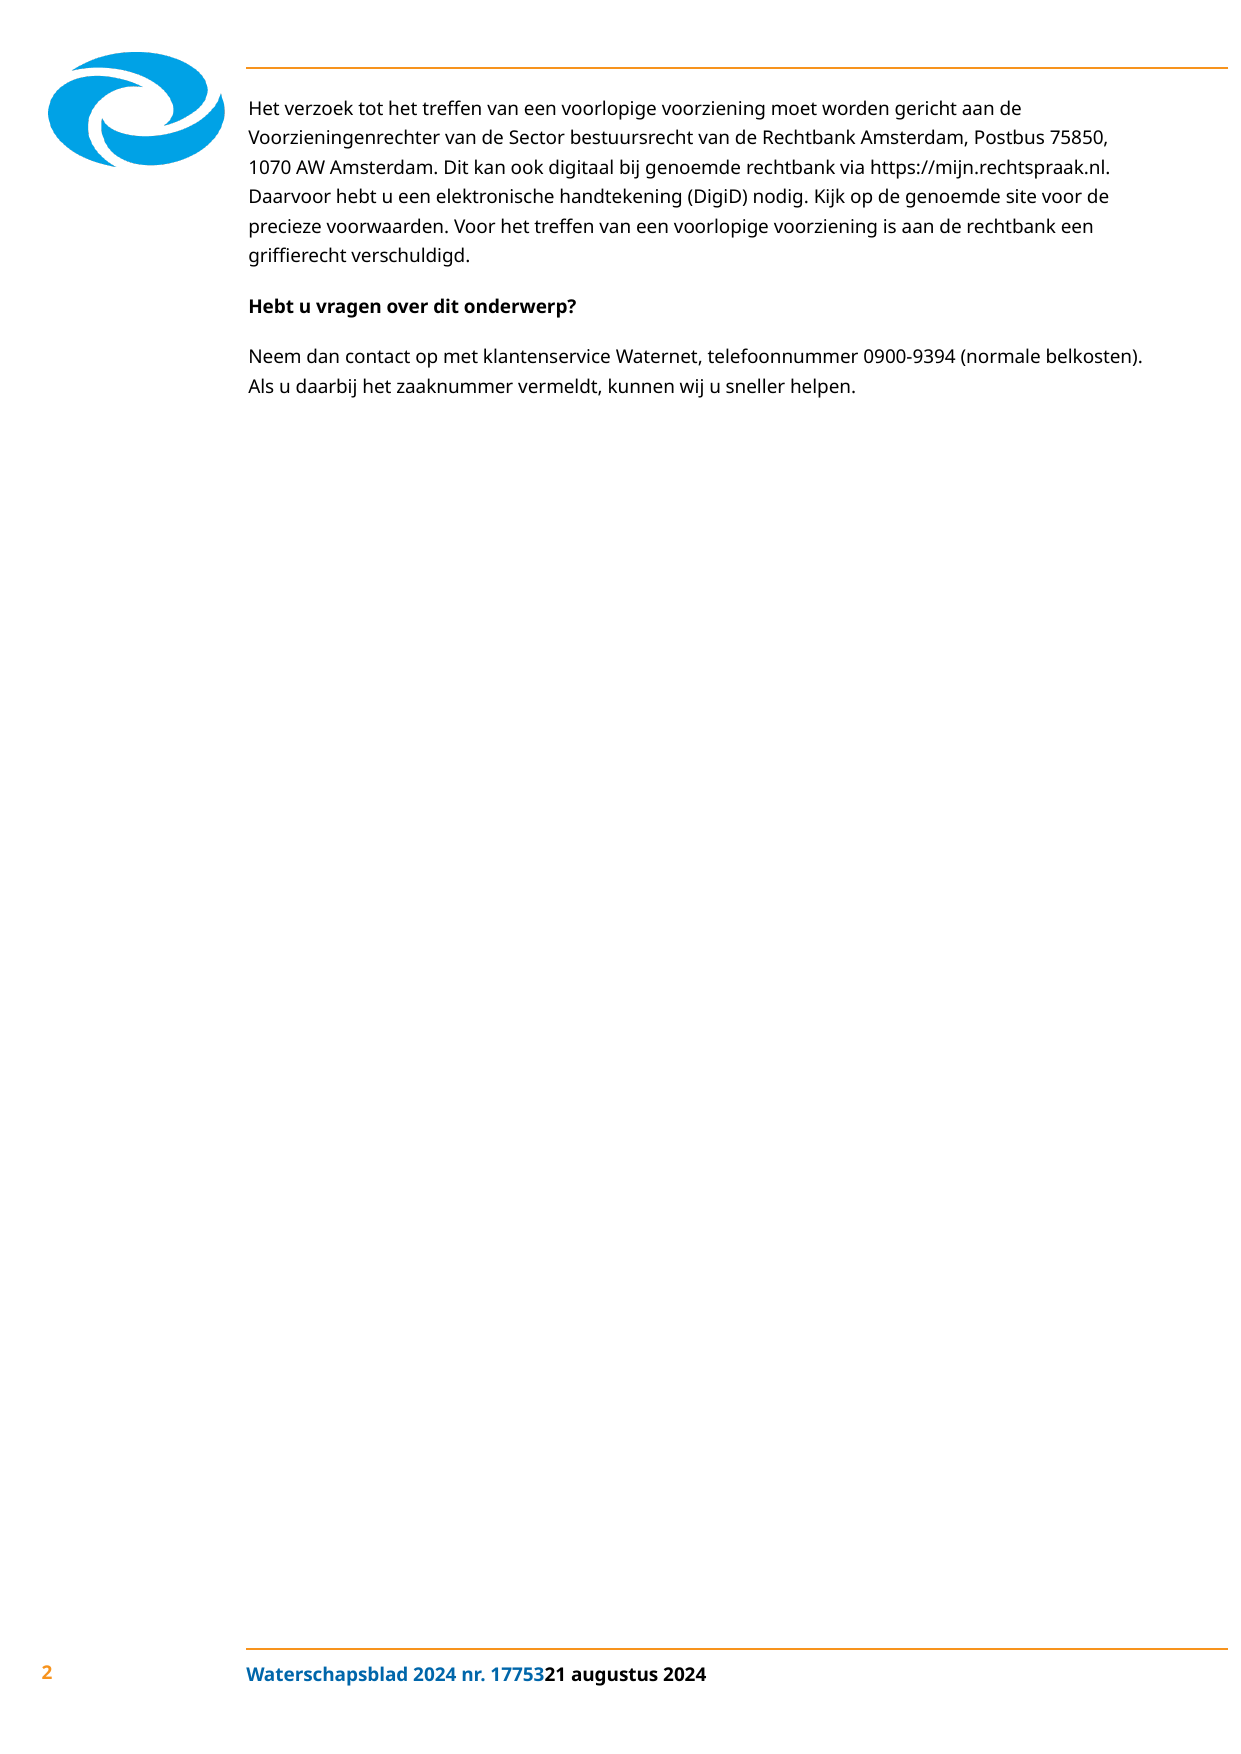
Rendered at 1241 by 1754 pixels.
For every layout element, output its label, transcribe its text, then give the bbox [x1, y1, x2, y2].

picture [41, 47, 231, 172]
text Hebt u vragen over dit onderwerp? [248, 293, 1152, 319]
text Neem dan contact op met klantenservice Waternet, telefoonnummer 0900-9394 (normale belkosten). Als u daarbij het zaaknummer vermeldt, kunnen wij u sneller helpen. [248, 343, 1152, 399]
text Het verzoek tot het treffen van een voorlopige voorziening moet worden gericht aan de Voorzieningenrechter van de Sector bestuursrecht van de Rechtbank Amsterdam, Postbus 75850, 1070 AW Amsterdam. Dit kan ook digitaal bij genoemde rechtbank via https://mijn.rechtspraak.nl. Daarvoor hebt u een elektronische handtekening (DigiD) nodig. Kijk op de genoemde site voor de precieze voorwaarden. Voor het treffen van een voorlopige voorziening is aan de rechtbank een griffierecht verschuldigd. [248, 95, 1152, 268]
